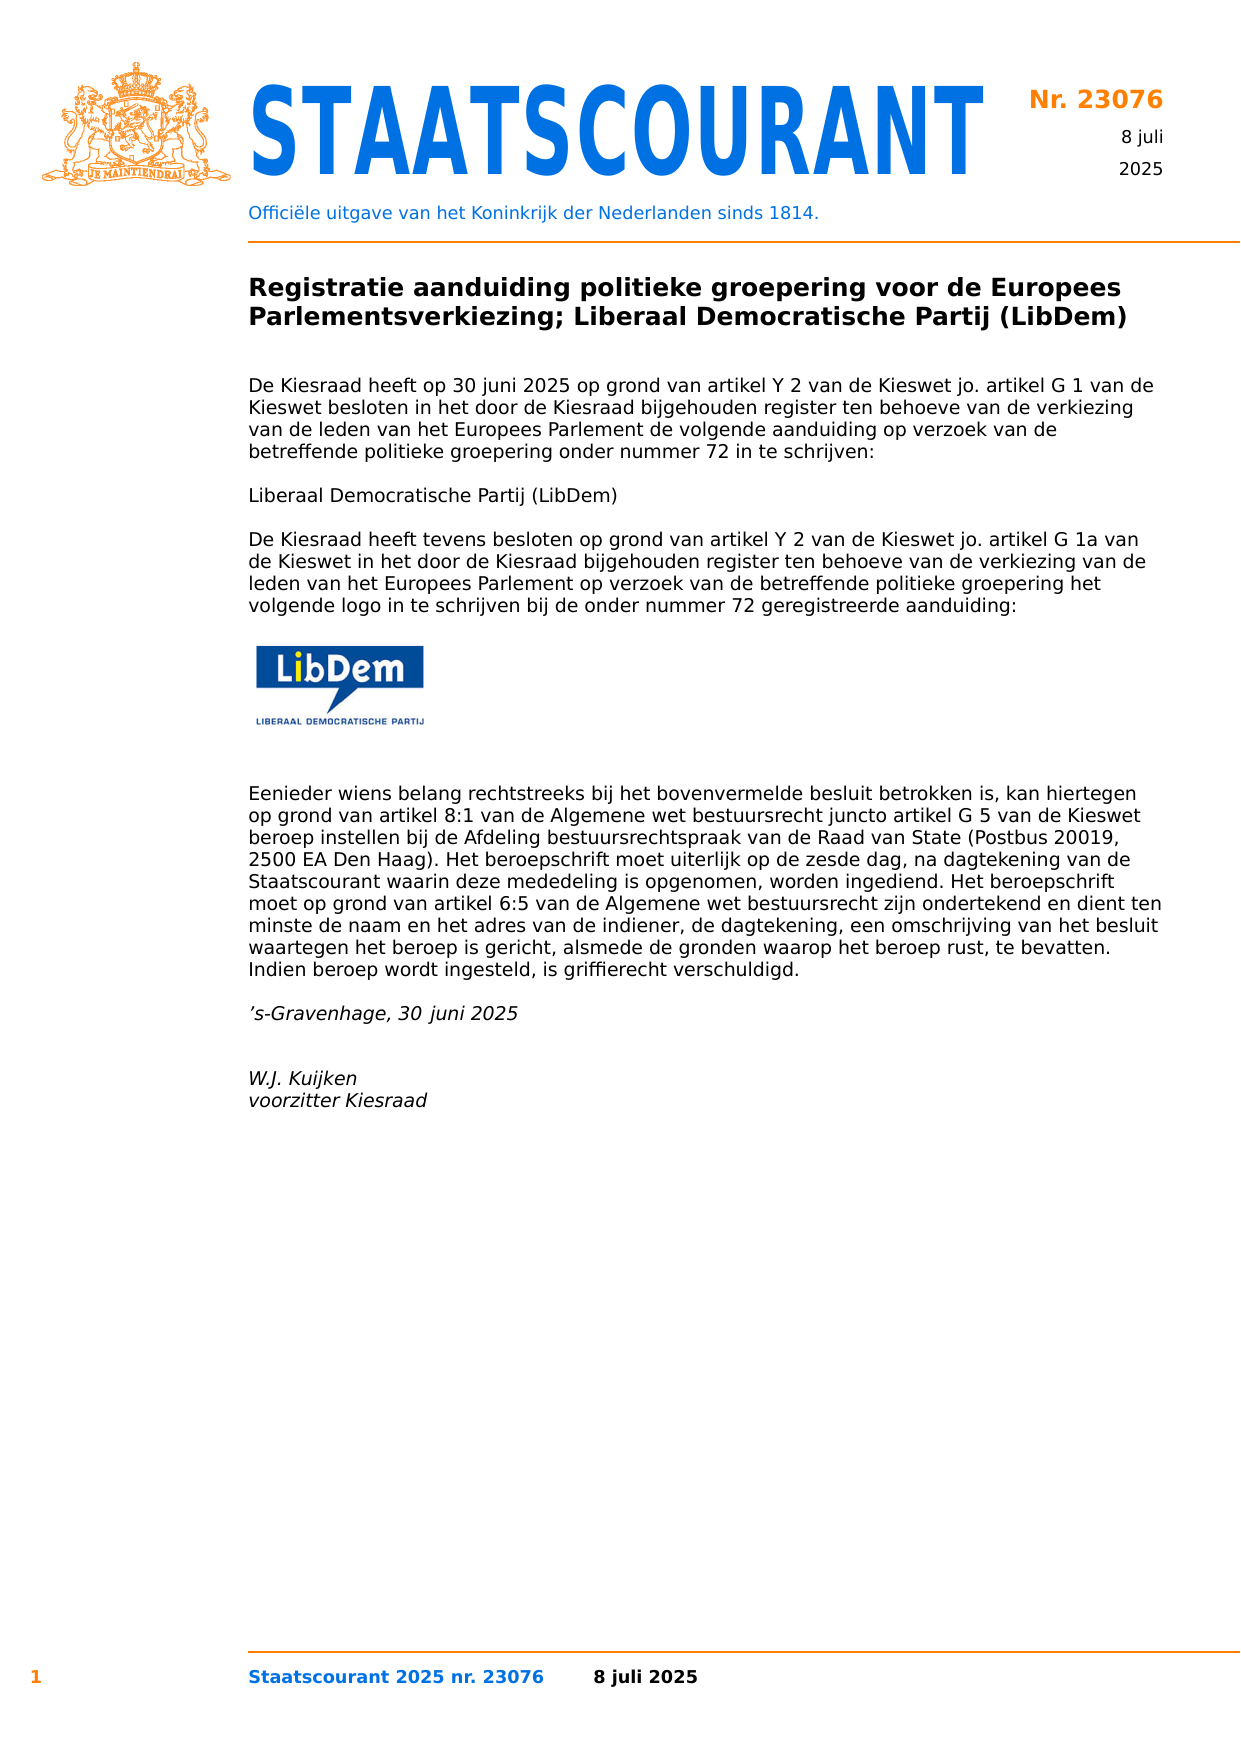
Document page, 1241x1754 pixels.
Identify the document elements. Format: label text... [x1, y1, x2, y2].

picture [248, 638, 432, 739]
text Liberaal Democratische Partij (LibDem) [248, 485, 1163, 507]
table_cell Officiële uitgave van het Koninkrijk der Nederlanden sinds 1814. [248, 203, 1240, 241]
table_cell 8 juli [998, 121, 1240, 153]
subtitle Registratie aanduiding politieke groepering voor de Europees Parlementsverkiezing; Liberaal Democratische Partij (LibDem) [248, 273, 1163, 331]
table_cell 2025 [998, 153, 1240, 203]
text De Kiesraad heeft tevens besloten op grond van artikel Y 2 van de Kieswet jo. artikel G 1a van de Kieswet in het door de Kiesraad bijgehouden register ten behoeve van de verkiezing van de leden van het Europees Parlement op verzoek van de betreffende politieke groepering het volgende logo in te schrijven bij de onder nummer 72 geregistreerde aanduiding: [248, 529, 1163, 617]
picture [41, 62, 231, 186]
text ’s-Gravenhage, 30 juni 2025 [248, 1002, 1163, 1024]
table_header [25, 62, 248, 241]
text Eenieder wiens belang rechtstreeks bij het bovenvermelde besluit betrokken is, kan hiertegen op grond van artikel 8:1 van de Algemene wet bestuursrecht juncto artikel G 5 van de Kieswet beroep instellen bij de Afdeling bestuursrechtspraak van de Raad van State (Postbus 20019, 2500 EA Den Haag). Het beroepschrift moet uiterlijk op de zesde dag, na dagtekening van de Staatscourant waarin deze mededeling is opgenomen, worden ingediend. Het beroepschrift moet op grond van artikel 6:5 van de Algemene wet bestuursrecht zijn ondertekend en dient ten minste de naam en het adres van de indiener, de dagtekening, een omschrijving van het besluit waartegen het beroep is gericht, alsmede de gronden waarop het beroep rust, te bevatten. Indien beroep wordt ingesteld, is griffierecht verschuldigd. [248, 783, 1163, 981]
table_header STAATSCOURANT [248, 62, 998, 203]
table_header Nr. 23076 [998, 62, 1240, 121]
text De Kiesraad heeft op 30 juni 2025 op grond van artikel Y 2 van de Kieswet jo. artikel G 1 van de Kieswet besloten in het door de Kiesraad bijgehouden register ten behoeve van de verkiezing van de leden van het Europees Parlement de volgende aanduiding op verzoek van de betreffende politieke groepering onder nummer 72 in te schrijven: [248, 375, 1163, 463]
text W.J. Kuijken voorzitter Kiesraad [248, 1046, 1163, 1112]
